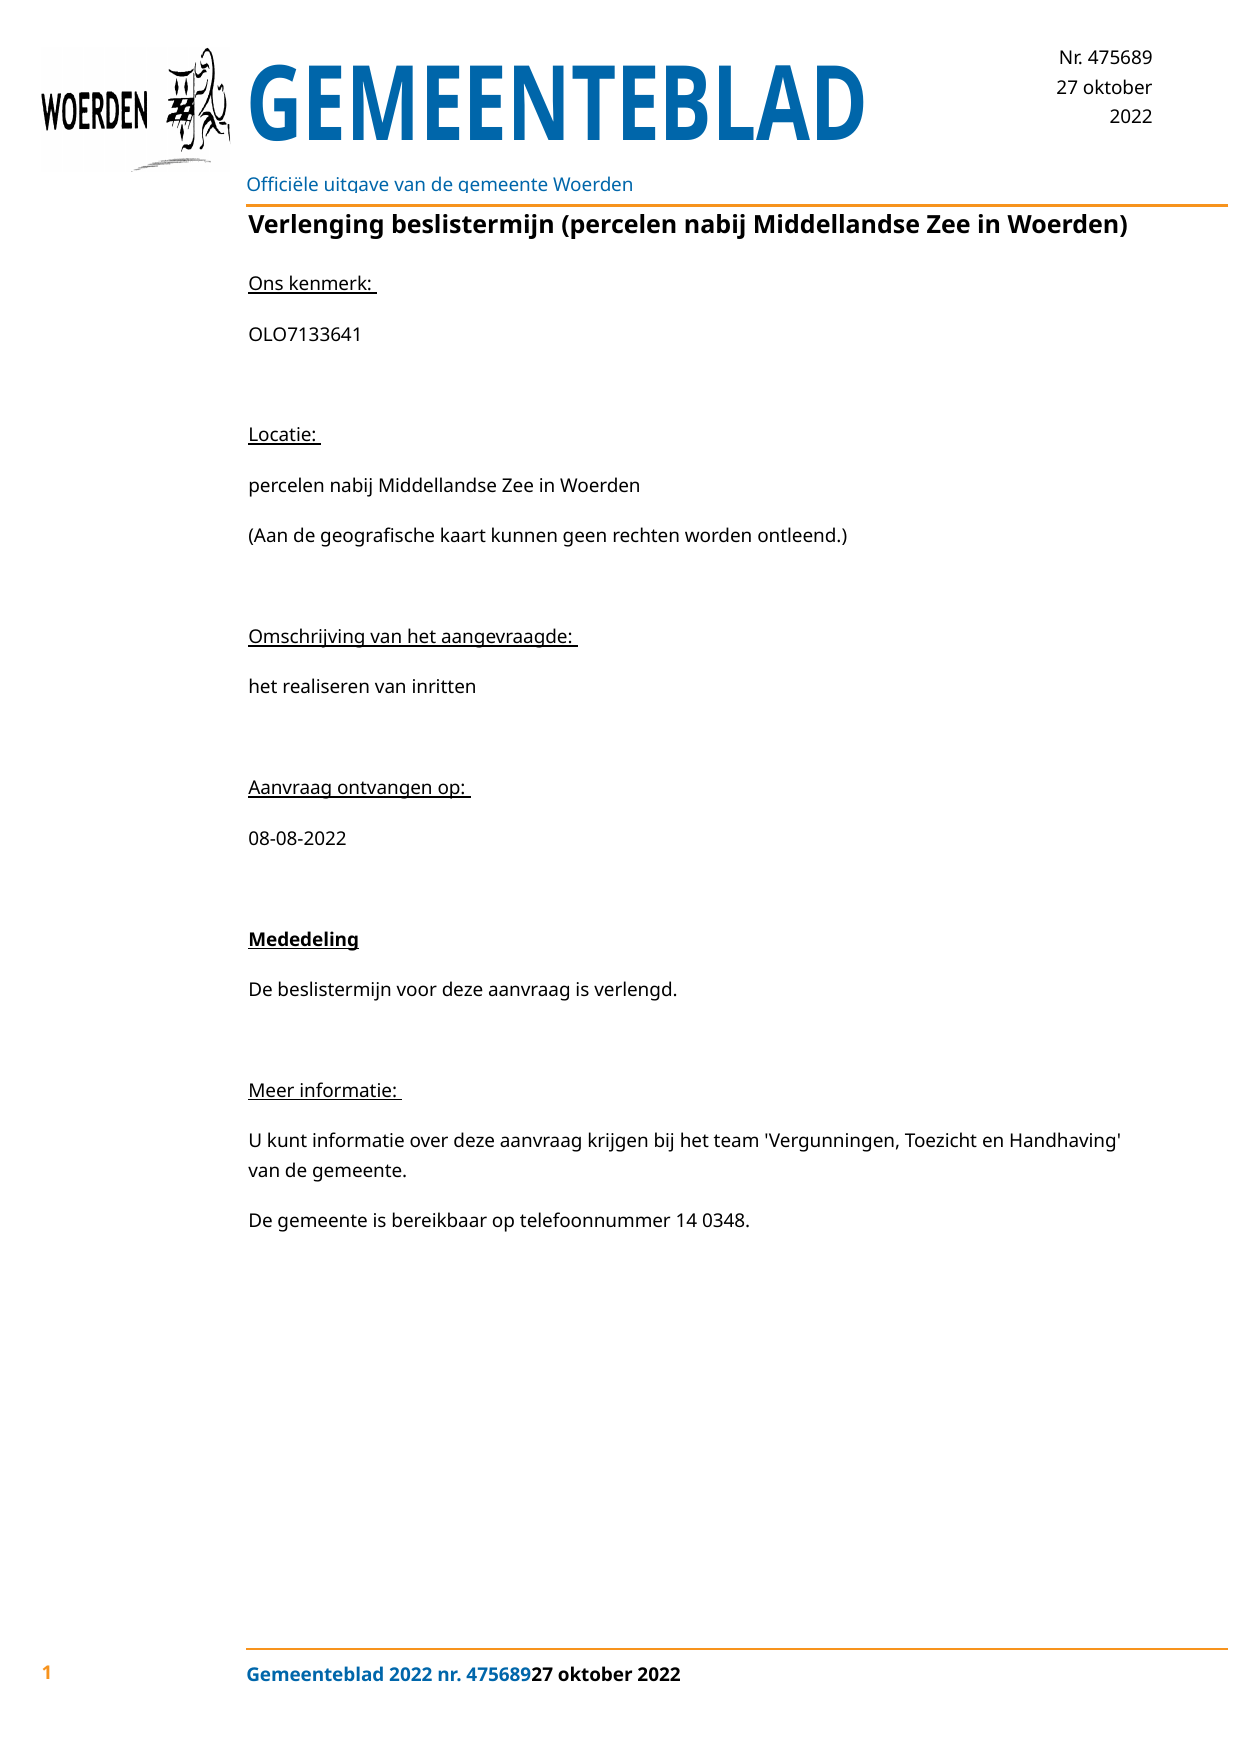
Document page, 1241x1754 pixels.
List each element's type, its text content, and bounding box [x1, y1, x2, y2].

text De beslistermijn voor deze aanvraag is verlengd. [248, 976, 1152, 1002]
text het realiseren van inritten [248, 674, 1152, 699]
picture [41, 47, 231, 172]
text U kunt informatie over deze aanvraag krijgen bij het team 'Vergunningen, Toezicht en Handhaving' van de gemeente. [248, 1127, 1152, 1183]
text Ons kenmerk: [248, 270, 1152, 296]
text percelen nabij Middellandse Zee in Woerden [248, 472, 1152, 498]
text Aanvraag ontvangen op: [248, 774, 1152, 800]
text (Aan de geografische kaart kunnen geen rechten worden ontleend.) [248, 522, 1152, 548]
text Omschrijving van het aangevraagde: [248, 623, 1152, 649]
text Mededeling [248, 926, 1152, 951]
text Locatie: [248, 422, 1152, 447]
text De gemeente is bereikbaar op telefoonnummer 14 0348. [248, 1207, 1152, 1233]
text Meer informatie: [248, 1077, 1152, 1103]
text OLO7133641 [248, 321, 1152, 346]
text Verlenging beslistermijn (percelen nabij Middellandse Zee in Woerden) [248, 207, 1152, 241]
text 08-08-2022 [248, 825, 1152, 851]
